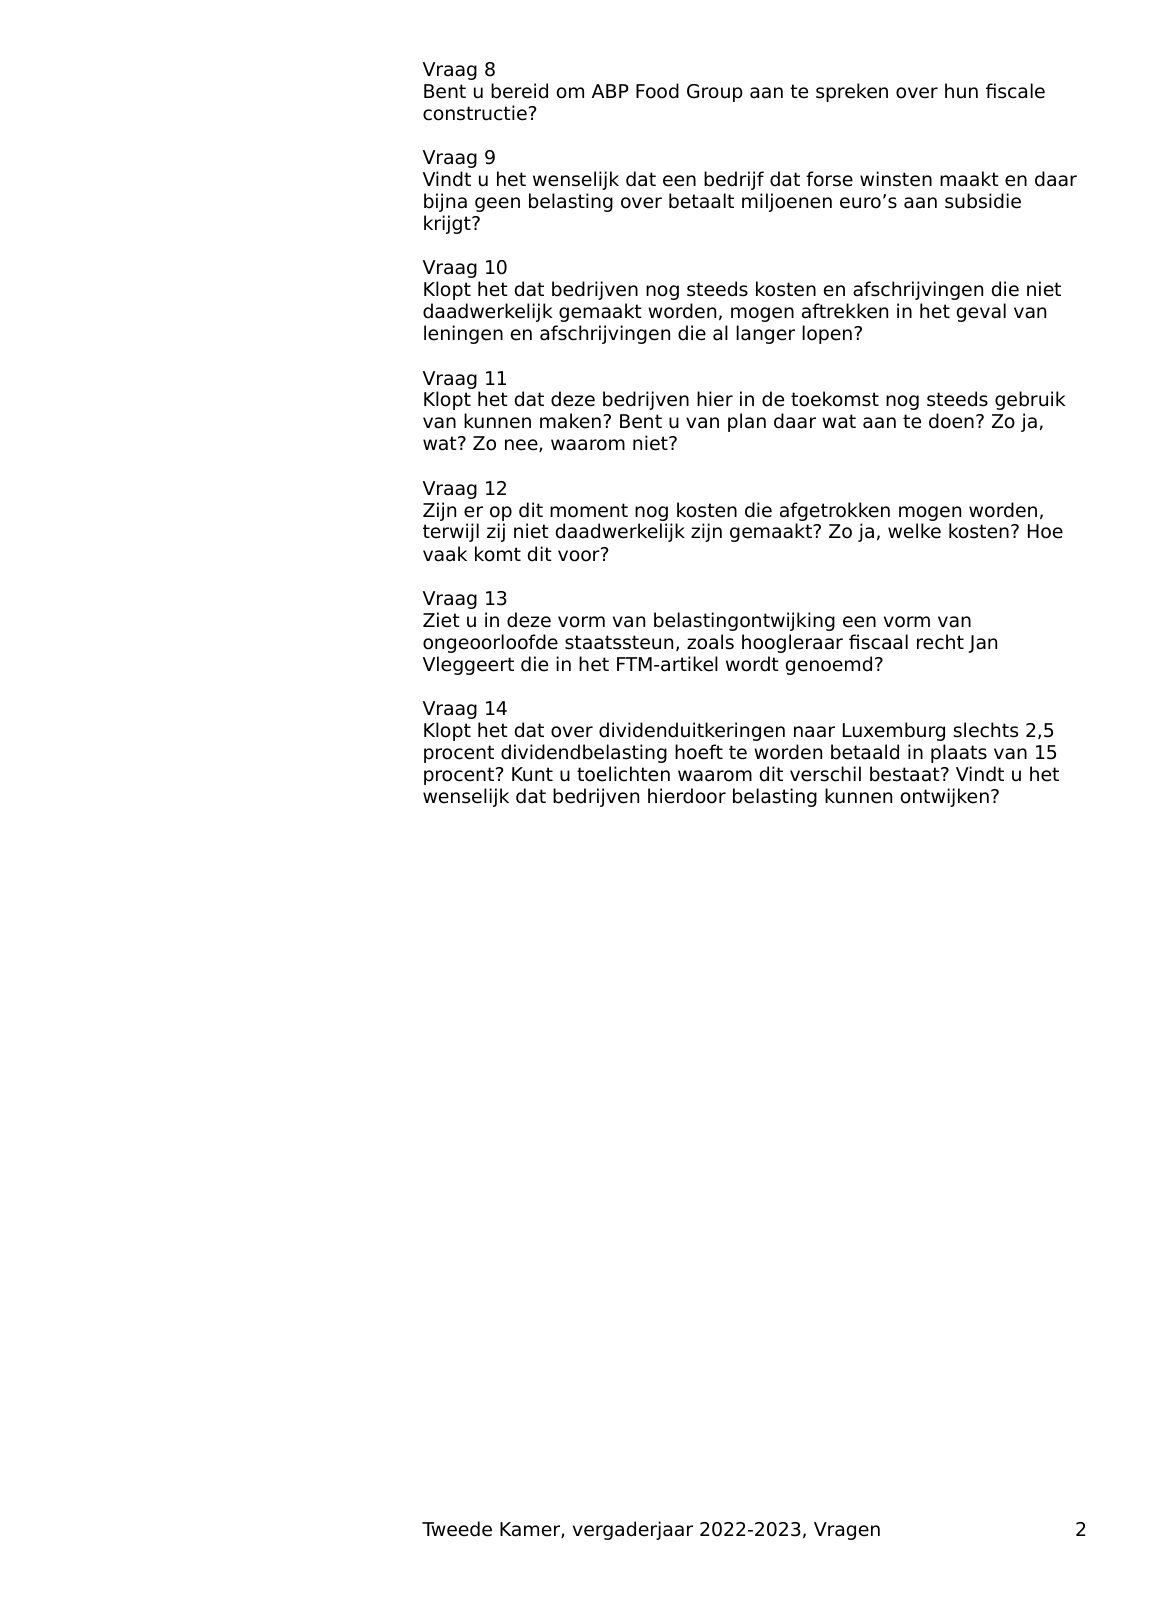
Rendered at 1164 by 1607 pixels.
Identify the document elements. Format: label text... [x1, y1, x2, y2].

text Vraag 9 [422, 147, 1087, 169]
text Klopt het dat over dividenduitkeringen naar Luxemburg slechts 2,5 procent dividendbelasting hoeft te worden betaald in plaats van 15 procent? Kunt u toelichten waarom dit verschil bestaat? Vindt u het wenselijk dat bedrijven hierdoor belasting kunnen ontwijken? [422, 720, 1087, 808]
text Vraag 14 [422, 698, 1087, 720]
text Vraag 8 [422, 59, 1087, 81]
text Vraag 12 [422, 477, 1087, 499]
text Vindt u het wenselijk dat een bedrijf dat forse winsten maakt en daar bijna geen belasting over betaalt miljoenen euro’s aan subsidie krijgt? [422, 169, 1087, 235]
text Klopt het dat bedrijven nog steeds kosten en afschrijvingen die niet daadwerkelijk gemaakt worden, mogen aftrekken in het geval van leningen en afschrijvingen die al langer lopen? [422, 279, 1087, 345]
text Ziet u in deze vorm van belastingontwijking een vorm van ongeoorloofde staatssteun, zoals hoogleraar fiscaal recht Jan Vleggeert die in het FTM-artikel wordt genoemd? [422, 609, 1087, 676]
text Klopt het dat deze bedrijven hier in de toekomst nog steeds gebruik van kunnen maken? Bent u van plan daar wat aan te doen? Zo ja, wat? Zo nee, waarom niet? [422, 389, 1087, 455]
text Zijn er op dit moment nog kosten die afgetrokken mogen worden, terwijl zij niet daadwerkelijk zijn gemaakt? Zo ja, welke kosten? Hoe vaak komt dit voor? [422, 499, 1087, 565]
text Bent u bereid om ABP Food Group aan te spreken over hun fiscale constructie? [422, 81, 1087, 125]
text Vraag 11 [422, 367, 1087, 389]
text Vraag 10 [422, 257, 1087, 279]
text Vraag 13 [422, 588, 1087, 609]
